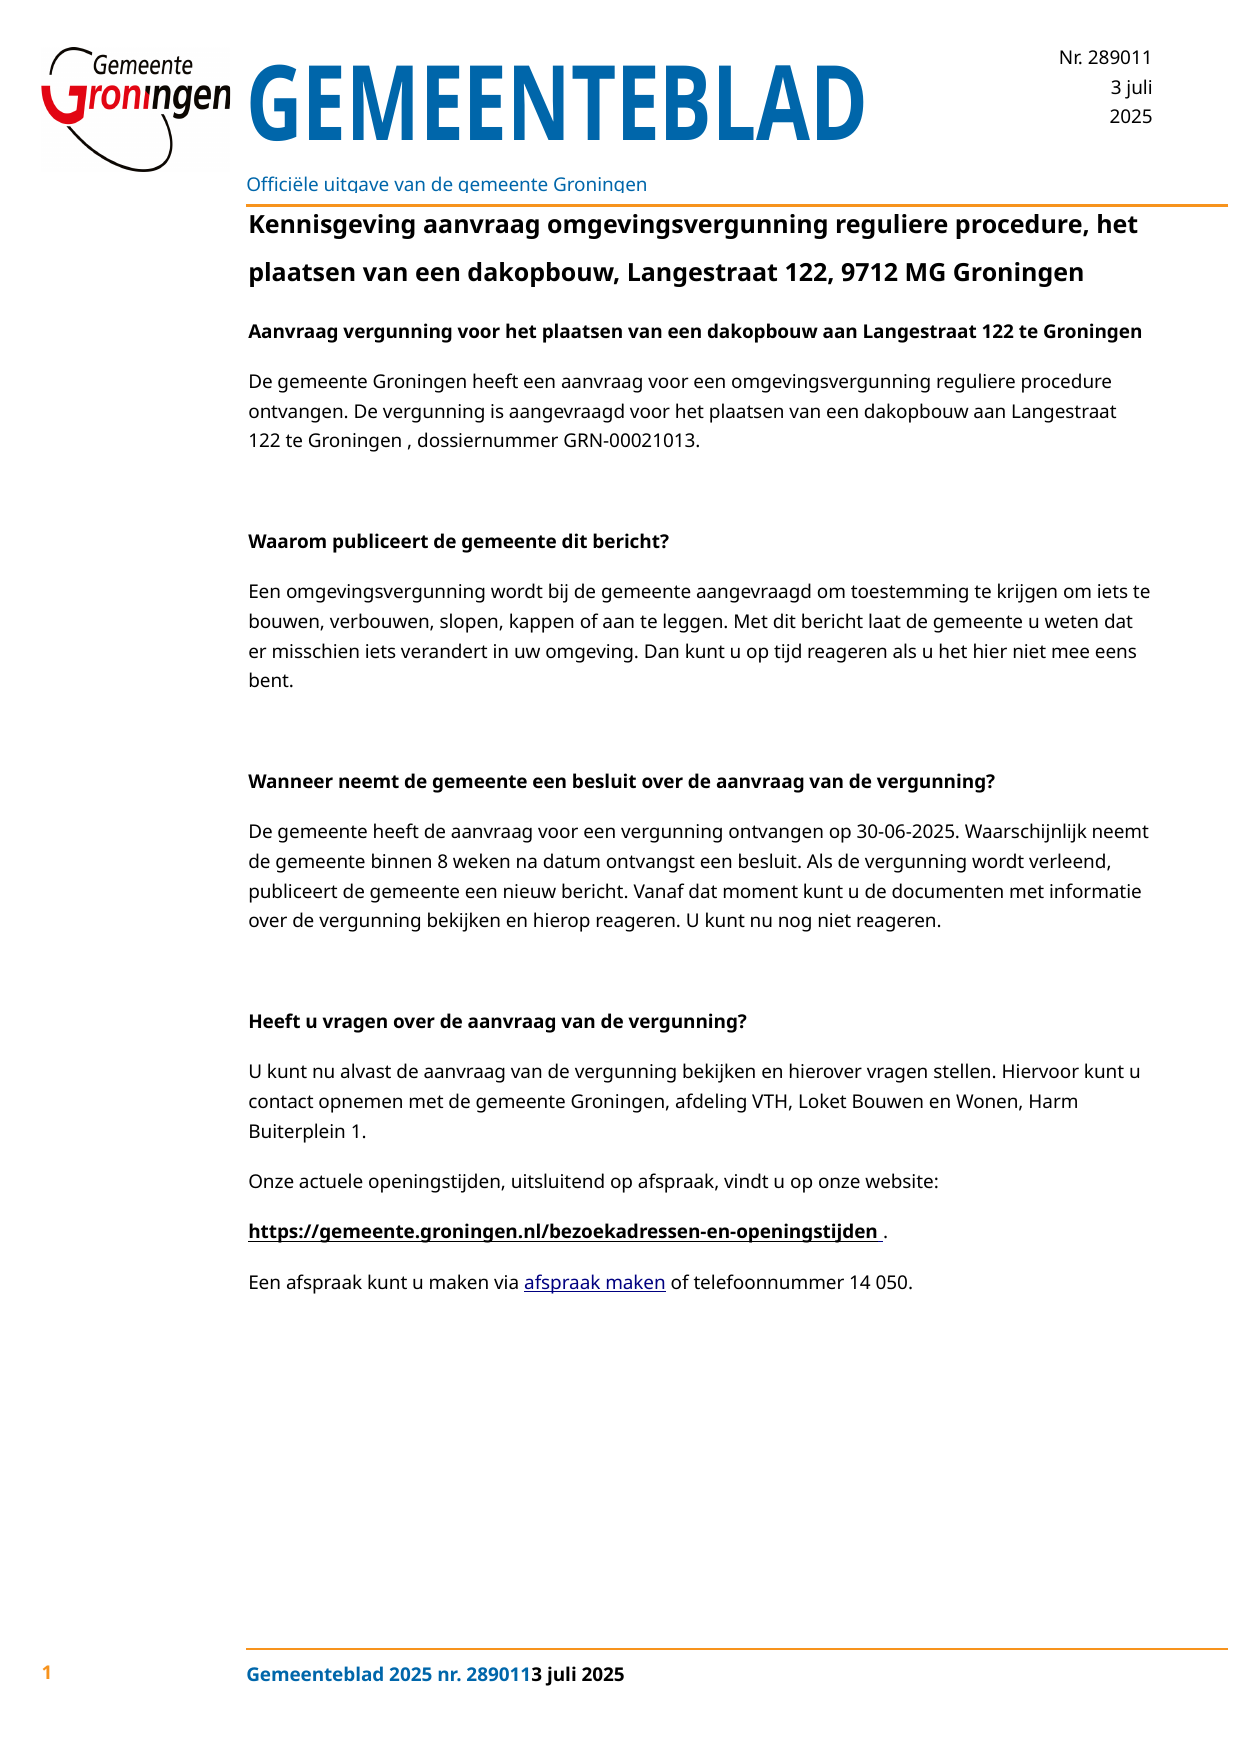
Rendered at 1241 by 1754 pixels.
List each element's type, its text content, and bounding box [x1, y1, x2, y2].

text Wanneer neemt de gemeente een besluit over de aanvraag van de vergunning? [248, 768, 1152, 794]
text Aanvraag vergunning voor het plaatsen van een dakopbouw aan Langestraat 122 te Groningen [248, 318, 1152, 344]
text De gemeente Groningen heeft een aanvraag voor een omgevingsvergunning reguliere procedure ontvangen. De vergunning is aangevraagd voor het plaatsen van een dakopbouw aan Langestraat 122 te Groningen , dossiernummer GRN-00021013. [248, 368, 1152, 453]
text Onze actuele openingstijden, uitsluitend op afspraak, vindt u op onze website: [248, 1168, 1152, 1194]
text Een afspraak kunt u maken via afspraak maken of telefoonnummer 14 050. [248, 1269, 1152, 1295]
text Waarom publiceert de gemeente dit bericht? [248, 528, 1152, 554]
text De gemeente heeft de aanvraag voor een vergunning ontvangen op 30-06-2025. Waarschijnlijk neemt de gemeente binnen 8 weken na datum ontvangst een besluit. Als de vergunning wordt verleend, publiceert de gemeente een nieuw bericht. Vanaf dat moment kunt u de documenten met informatie over de vergunning bekijken en hierop reageren. U kunt nu nog niet reageren. [248, 819, 1152, 933]
text U kunt nu alvast de aanvraag van de vergunning bekijken en hierover vragen stellen. Hiervoor kunt u contact opnemen met de gemeente Groningen, afdeling VTH, Loket Bouwen en Wonen, Harm Buiterplein 1. [248, 1059, 1152, 1144]
text Heeft u vragen over de aanvraag van de vergunning? [248, 1008, 1152, 1034]
text https://gemeente.groningen.nl/bezoekadressen-en-openingstijden . [248, 1219, 1152, 1244]
text Een omgevingsvergunning wordt bij de gemeente aangevraagd om toestemming te krijgen om iets te bouwen, verbouwen, slopen, kappen of aan te leggen. Met dit bericht laat de gemeente u weten dat er misschien iets verandert in uw omgeving. Dan kunt u op tijd reageren als u het hier niet mee eens bent. [248, 579, 1152, 693]
text Kennisgeving aanvraag omgevingsvergunning reguliere procedure, het plaatsen van een dakopbouw, Langestraat 122, 9712 MG Groningen [248, 207, 1152, 288]
picture [41, 47, 231, 172]
